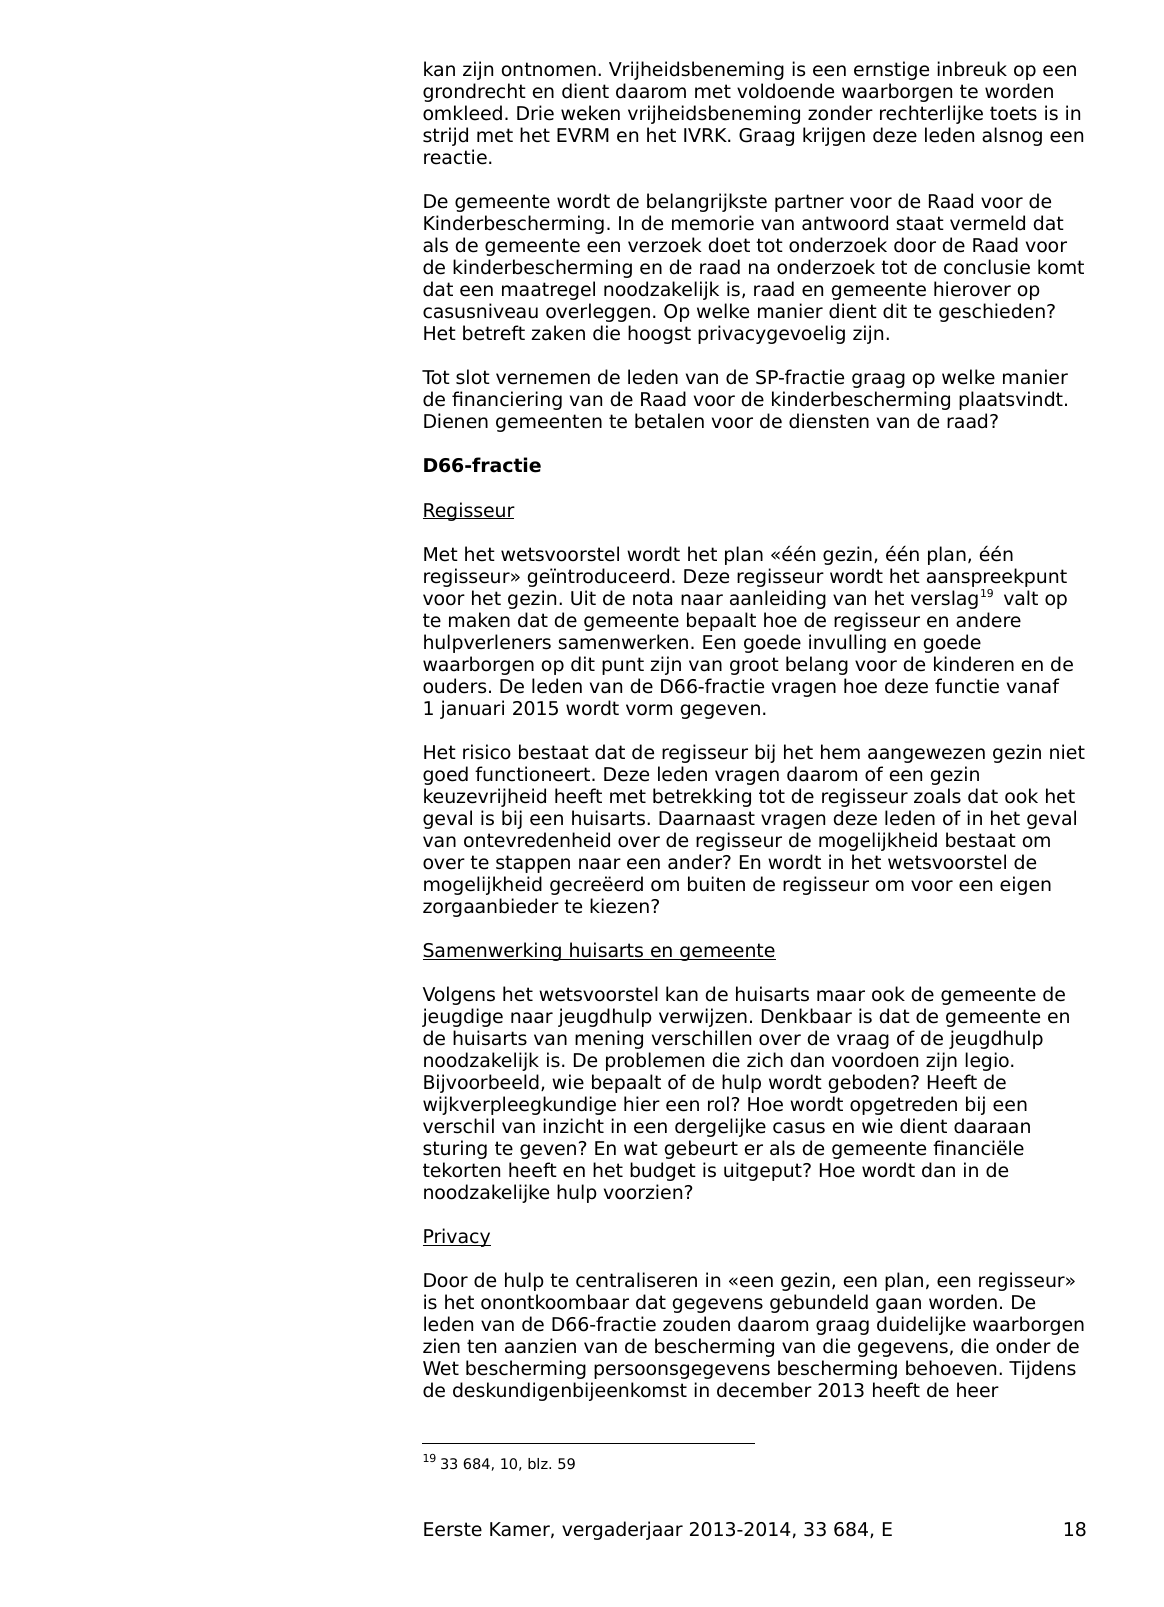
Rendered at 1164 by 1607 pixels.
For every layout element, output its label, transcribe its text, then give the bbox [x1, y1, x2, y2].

subtitle Samenwerking huisarts en gemeente [422, 940, 1087, 962]
subtitle Privacy [422, 1226, 1087, 1248]
text Het risico bestaat dat de regisseur bij het hem aangewezen gezin niet goed functioneert. Deze leden vragen daarom of een gezin keuzevrijheid heeft met betrekking tot de regisseur zoals dat ook het geval is bij een huisarts. Daarnaast vragen deze leden of in het geval van ontevredenheid over de regisseur de mogelijkheid bestaat om over te stappen naar een ander? En wordt in het wetsvoorstel de mogelijkheid gecreëerd om buiten de regisseur om voor een eigen zorgaanbieder te kiezen? [422, 742, 1087, 917]
text Tot slot vernemen de leden van de SP-fractie graag op welke manier de financiering van de Raad voor de kinderbescherming plaatsvindt. Dienen gemeenten te betalen voor de diensten van de raad? [422, 367, 1087, 433]
text 33 684, 10, blz. 59 [422, 1452, 1087, 1474]
subtitle D66-fractie [422, 455, 1087, 477]
text Met het wetsvoorstel wordt het plan «één gezin, één plan, één regisseur» geïntroduceerd. Deze regisseur wordt het aanspreekpunt voor het gezin. Uit de nota naar aanleiding van het verslag valt op te maken dat de gemeente bepaalt hoe de regisseur en andere hulpverleners samenwerken. Een goede invulling en goede waarborgen op dit punt zijn van groot belang voor de kinderen en de ouders. De leden van de D66-fractie vragen hoe deze functie vanaf 1 januari 2015 wordt vorm gegeven. [422, 544, 1087, 719]
text Door de hulp te centraliseren in «een gezin, een plan, een regisseur» is het onontkoombaar dat gegevens gebundeld gaan worden. De leden van de D66-fractie zouden daarom graag duidelijke waarborgen zien ten aanzien van de bescherming van die gegevens, die onder de Wet bescherming persoonsgegevens bescherming behoeven. Tijdens de deskundigenbijeenkomst in december 2013 heeft de heer [422, 1270, 1087, 1402]
text De gemeente wordt de belangrijkste partner voor de Raad voor de Kinderbescherming. In de memorie van antwoord staat vermeld dat als de gemeente een verzoek doet tot onderzoek door de Raad voor de kinderbescherming en de raad na onderzoek tot de conclusie komt dat een maatregel noodzakelijk is, raad en gemeente hierover op casusniveau overleggen. Op welke manier dient dit te geschieden? Het betreft zaken die hoogst privacygevoelig zijn. [422, 191, 1087, 345]
text Volgens het wetsvoorstel kan de huisarts maar ook de gemeente de jeugdige naar jeugdhulp verwijzen. Denkbaar is dat de gemeente en de huisarts van mening verschillen over de vraag of de jeugdhulp noodzakelijk is. De problemen die zich dan voordoen zijn legio. Bijvoorbeeld, wie bepaalt of de hulp wordt geboden? Heeft de wijkverpleegkundige hier een rol? Hoe wordt opgetreden bij een verschil van inzicht in een dergelijke casus en wie dient daaraan sturing te geven? En wat gebeurt er als de gemeente financiële tekorten heeft en het budget is uitgeput? Hoe wordt dan in de noodzakelijke hulp voorzien? [422, 984, 1087, 1204]
subtitle Regisseur [422, 499, 1087, 521]
text kan zijn ontnomen. Vrijheidsbeneming is een ernstige inbreuk op een grondrecht en dient daarom met voldoende waarborgen te worden omkleed. Drie weken vrijheidsbeneming zonder rechterlijke toets is in strijd met het EVRM en het IVRK. Graag krijgen deze leden alsnog een reactie. [422, 59, 1087, 169]
